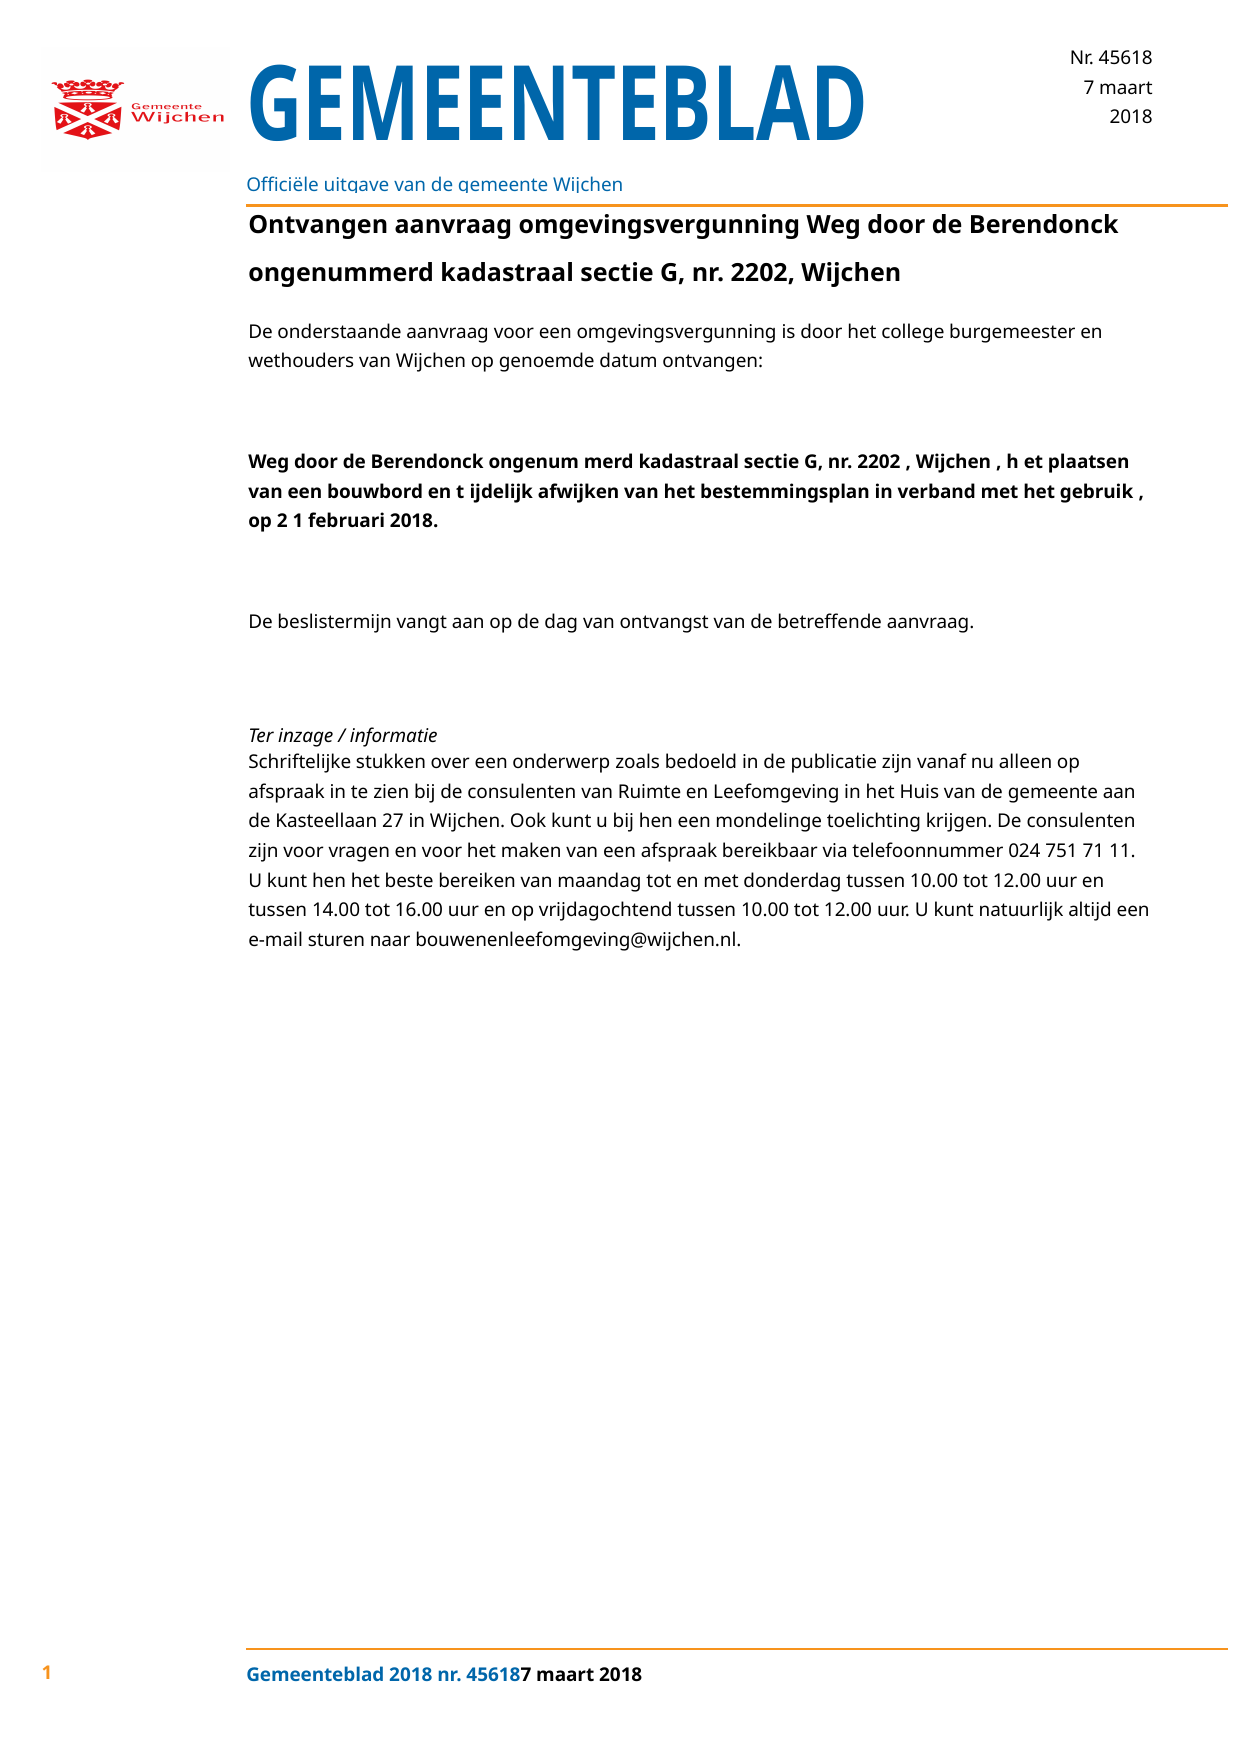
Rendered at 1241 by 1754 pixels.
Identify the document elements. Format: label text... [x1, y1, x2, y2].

text Ter inzage / informatie [248, 723, 1152, 748]
picture [41, 47, 231, 172]
text Weg door de Berendonck ongenum merd kadastraal sectie G, nr. 2202 , Wijchen , h et plaatsen van een bouwbord en t ijdelijk afwijken van het bestemmingsplan in verband met het gebruik , op 2 1 februari 2018. [248, 448, 1152, 533]
text De beslistermijn vangt aan op de dag van ontvangst van de betreffende aanvraag. [248, 608, 1152, 634]
text Schriftelijke stukken over een onderwerp zoals bedoeld in de publicatie zijn vanaf nu alleen op afspraak in te zien bij de consulenten van Ruimte en Leefomgeving in het Huis van de gemeente aan de Kasteellaan 27 in Wijchen. Ook kunt u bij hen een mondelinge toelichting krijgen. De consulenten zijn voor vragen en voor het maken van een afspraak bereikbaar via telefoonnummer 024 751 71 11. U kunt hen het beste bereiken van maandag tot en met donderdag tussen 10.00 tot 12.00 uur en tussen 14.00 tot 16.00 uur en op vrijdagochtend tussen 10.00 tot 12.00 uur. U kunt natuurlijk altijd een e-mail sturen naar bouwenenleefomgeving@wijchen.nl. [248, 748, 1152, 952]
text Ontvangen aanvraag omgevingsvergunning Weg door de Berendonck ongenummerd kadastraal sectie G, nr. 2202, Wijchen [248, 207, 1152, 288]
text De onderstaande aanvraag voor een omgevingsvergunning is door het college burgemeester en wethouders van Wijchen op genoemde datum ontvangen: [248, 318, 1152, 373]
